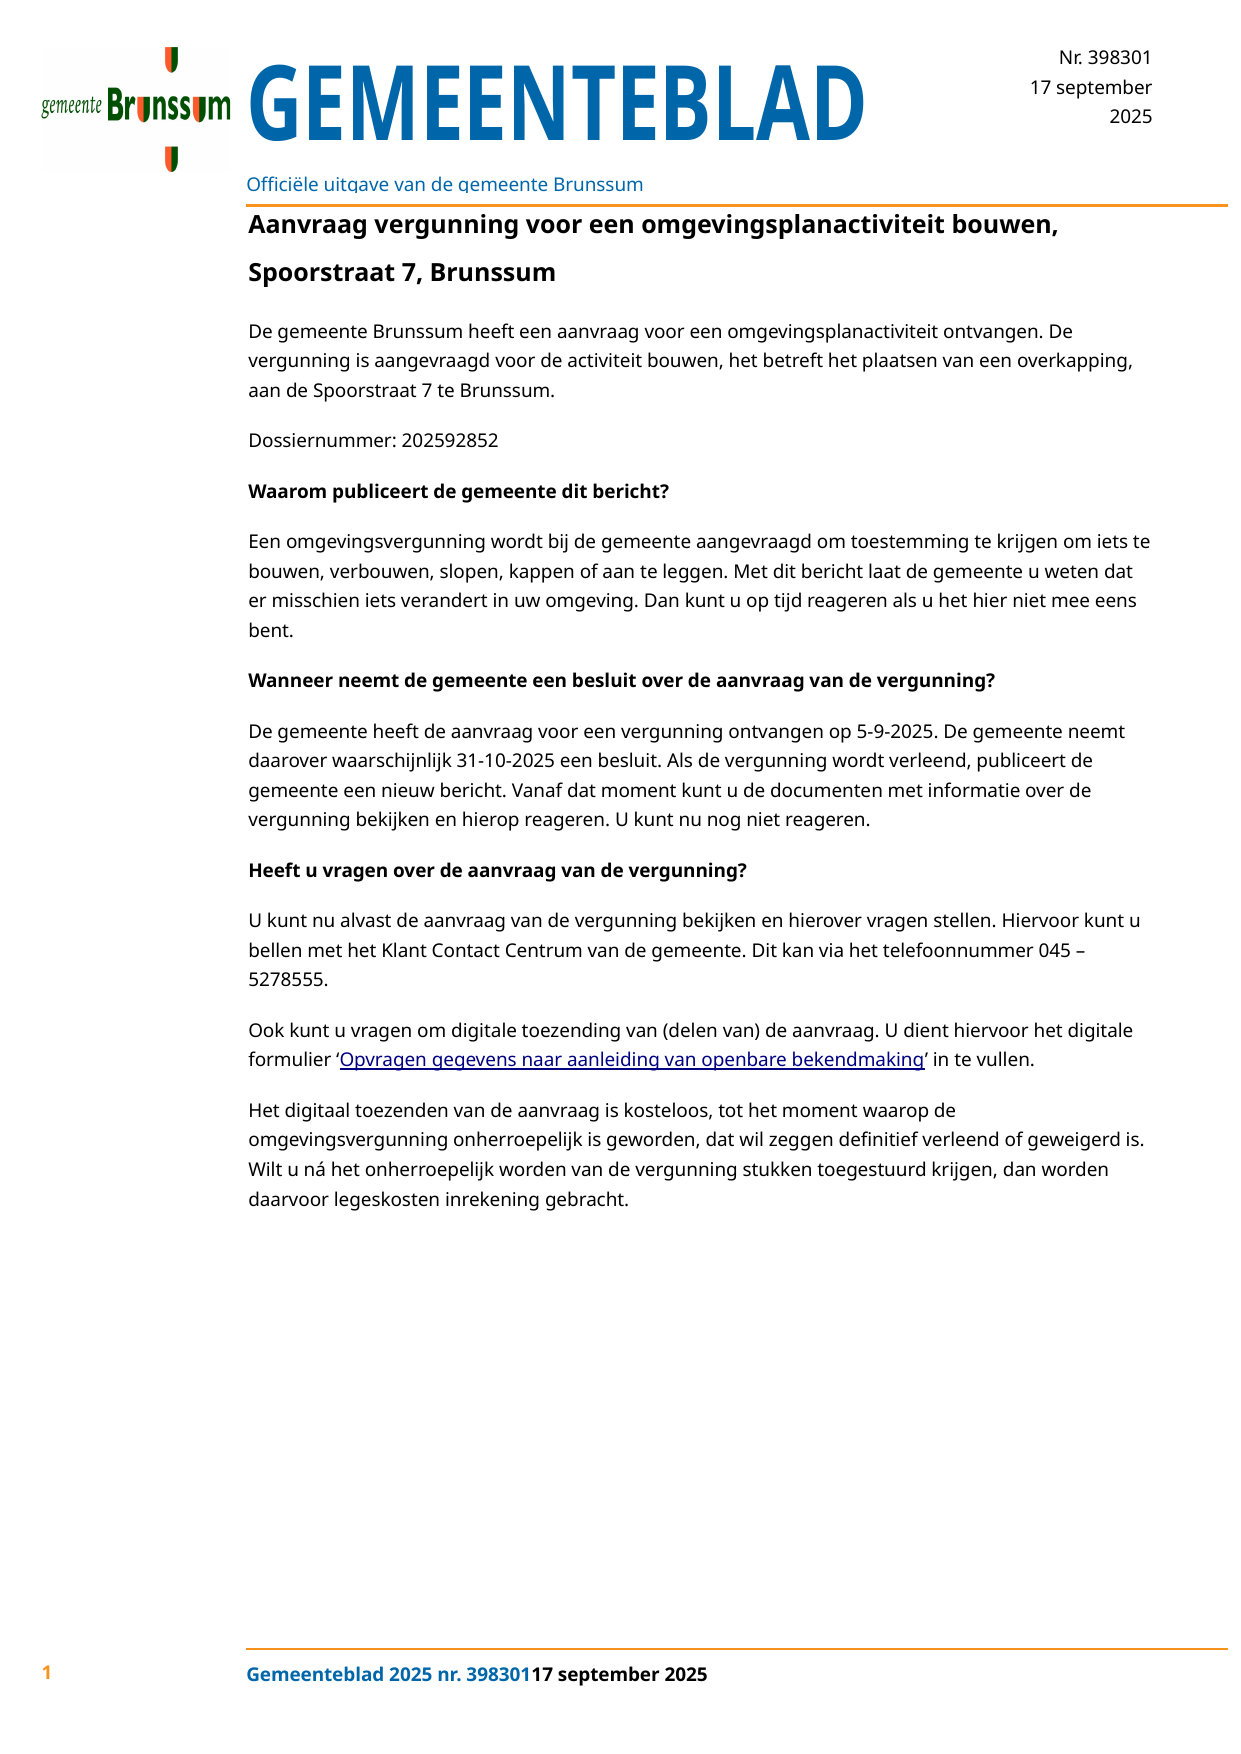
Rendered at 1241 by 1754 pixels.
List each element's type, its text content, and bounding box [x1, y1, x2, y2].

text De gemeente Brunssum heeft een aanvraag voor een omgevingsplanactiviteit ontvangen. De vergunning is aangevraagd voor de activiteit bouwen, het betreft het plaatsen van een overkapping, aan de Spoorstraat 7 te Brunssum. [248, 318, 1152, 403]
text Dossiernummer: 202592852 [248, 427, 1152, 453]
text De gemeente heeft de aanvraag voor een vergunning ontvangen op 5-9-2025. De gemeente neemt daarover waarschijnlijk 31-10-2025 een besluit. Als de vergunning wordt verleend, publiceert de gemeente een nieuw bericht. Vanaf dat moment kunt u de documenten met informatie over de vergunning bekijken en hierop reageren. U kunt nu nog niet reageren. [248, 718, 1152, 832]
text Ook kunt u vragen om digitale toezending van (delen van) de aanvraag. U dient hiervoor het digitale formulier ‘Opvragen gegevens naar aanleiding van openbare bekendmaking’ in te vullen. [248, 1017, 1152, 1072]
text Aanvraag vergunning voor een omgevingsplanactiviteit bouwen, Spoorstraat 7, Brunssum [248, 207, 1152, 288]
text Wanneer neemt de gemeente een besluit over de aanvraag van de vergunning? [248, 667, 1152, 693]
text Een omgevingsvergunning wordt bij de gemeente aangevraagd om toestemming te krijgen om iets te bouwen, verbouwen, slopen, kappen of aan te leggen. Met dit bericht laat de gemeente u weten dat er misschien iets verandert in uw omgeving. Dan kunt u op tijd reageren als u het hier niet mee eens bent. [248, 528, 1152, 643]
text Het digitaal toezenden van de aanvraag is kosteloos, tot het moment waarop de omgevingsvergunning onherroepelijk is geworden, dat wil zeggen definitief verleend of geweigerd is. Wilt u ná het onherroepelijk worden van de vergunning stukken toegestuurd krijgen, dan worden daarvoor legeskosten inrekening gebracht. [248, 1097, 1152, 1212]
text Waarom publiceert de gemeente dit bericht? [248, 478, 1152, 504]
text Heeft u vragen over de aanvraag van de vergunning? [248, 857, 1152, 883]
picture [41, 47, 231, 172]
text U kunt nu alvast de aanvraag van de vergunning bekijken en hierover vragen stellen. Hiervoor kunt u bellen met het Klant Contact Centrum van de gemeente. Dit kan via het telefoonnummer 045 – 5278555. [248, 907, 1152, 992]
